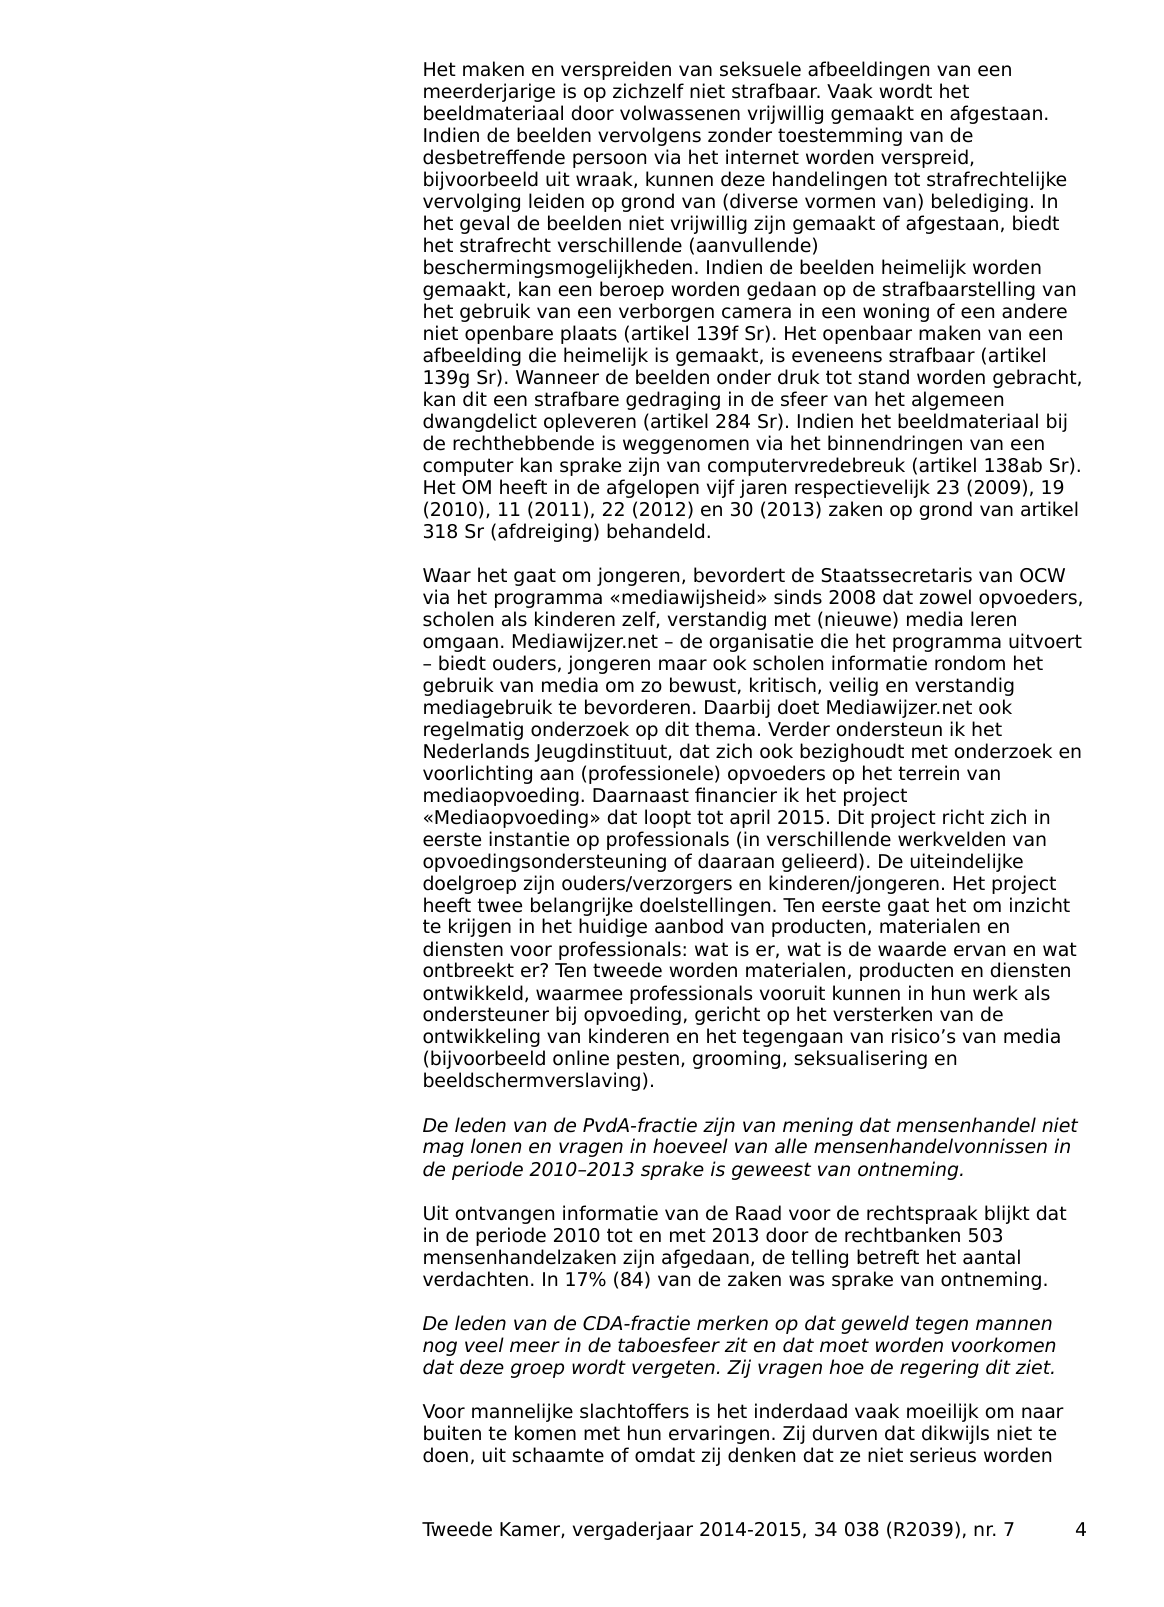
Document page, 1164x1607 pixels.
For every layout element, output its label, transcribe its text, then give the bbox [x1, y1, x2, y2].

text Waar het gaat om jongeren, bevordert de Staatssecretaris van OCW via het programma «mediawijsheid» sinds 2008 dat zowel opvoeders, scholen als kinderen zelf, verstandig met (nieuwe) media leren omgaan. Mediawijzer.net – de organisatie die het programma uitvoert – biedt ouders, jongeren maar ook scholen informatie rondom het gebruik van media om zo bewust, kritisch, veilig en verstandig mediagebruik te bevorderen. Daarbij doet Mediawijzer.net ook regelmatig onderzoek op dit thema. Verder ondersteun ik het Nederlands Jeugdinstituut, dat zich ook bezighoudt met onderzoek en voorlichting aan (professionele) opvoeders op het terrein van mediaopvoeding. Daarnaast financier ik het project «Mediaopvoeding» dat loopt tot april 2015. Dit project richt zich in eerste instantie op professionals (in verschillende werkvelden van opvoedingsondersteuning of daaraan gelieerd). De uiteindelijke doelgroep zijn ouders/verzorgers en kinderen/jongeren. Het project heeft twee belangrijke doelstellingen. Ten eerste gaat het om inzicht te krijgen in het huidige aanbod van producten, materialen en diensten voor professionals: wat is er, wat is de waarde ervan en wat ontbreekt er? Ten tweede worden materialen, producten en diensten ontwikkeld, waarmee professionals vooruit kunnen in hun werk als ondersteuner bij opvoeding, gericht op het versterken van de ontwikkeling van kinderen en het tegengaan van risico’s van media (bijvoorbeeld online pesten, grooming, seksualisering en beeldschermverslaving). [422, 565, 1087, 1092]
text De leden van de PvdA-fractie zijn van mening dat mensenhandel niet mag lonen en vragen in hoeveel van alle mensenhandelvonnissen in de periode 2010–2013 sprake is geweest van ontneming. [422, 1114, 1087, 1180]
text Uit ontvangen informatie van de Raad voor de rechtspraak blijkt dat in de periode 2010 tot en met 2013 door de rechtbanken 503 mensenhandelzaken zijn afgedaan, de telling betreft het aantal verdachten. In 17% (84) van de zaken was sprake van ontneming. [422, 1203, 1087, 1291]
text Voor mannelijke slachtoffers is het inderdaad vaak moeilijk om naar buiten te komen met hun ervaringen. Zij durven dat dikwijls niet te doen, uit schaamte of omdat zij denken dat ze niet serieus worden [422, 1401, 1087, 1467]
text Het maken en verspreiden van seksuele afbeeldingen van een meerderjarige is op zichzelf niet strafbaar. Vaak wordt het beeldmateriaal door volwassenen vrijwillig gemaakt en afgestaan. Indien de beelden vervolgens zonder toestemming van de desbetreffende persoon via het internet worden verspreid, bijvoorbeeld uit wraak, kunnen deze handelingen tot strafrechtelijke vervolging leiden op grond van (diverse vormen van) belediging. In het geval de beelden niet vrijwillig zijn gemaakt of afgestaan, biedt het strafrecht verschillende (aanvullende) beschermingsmogelijkheden. Indien de beelden heimelijk worden gemaakt, kan een beroep worden gedaan op de strafbaarstelling van het gebruik van een verborgen camera in een woning of een andere niet openbare plaats (artikel 139f Sr). Het openbaar maken van een afbeelding die heimelijk is gemaakt, is eveneens strafbaar (artikel 139g Sr). Wanneer de beelden onder druk tot stand worden gebracht, kan dit een strafbare gedraging in de sfeer van het algemeen dwangdelict opleveren (artikel 284 Sr). Indien het beeldmateriaal bij de rechthebbende is weggenomen via het binnendringen van een computer kan sprake zijn van computervredebreuk (artikel 138ab Sr). Het OM heeft in de afgelopen vijf jaren respectievelijk 23 (2009), 19 (2010), 11 (2011), 22 (2012) en 30 (2013) zaken op grond van artikel 318 Sr (afdreiging) behandeld. [422, 59, 1087, 543]
text De leden van de CDA-fractie merken op dat geweld tegen mannen nog veel meer in de taboesfeer zit en dat moet worden voorkomen dat deze groep wordt vergeten. Zij vragen hoe de regering dit ziet. [422, 1313, 1087, 1379]
